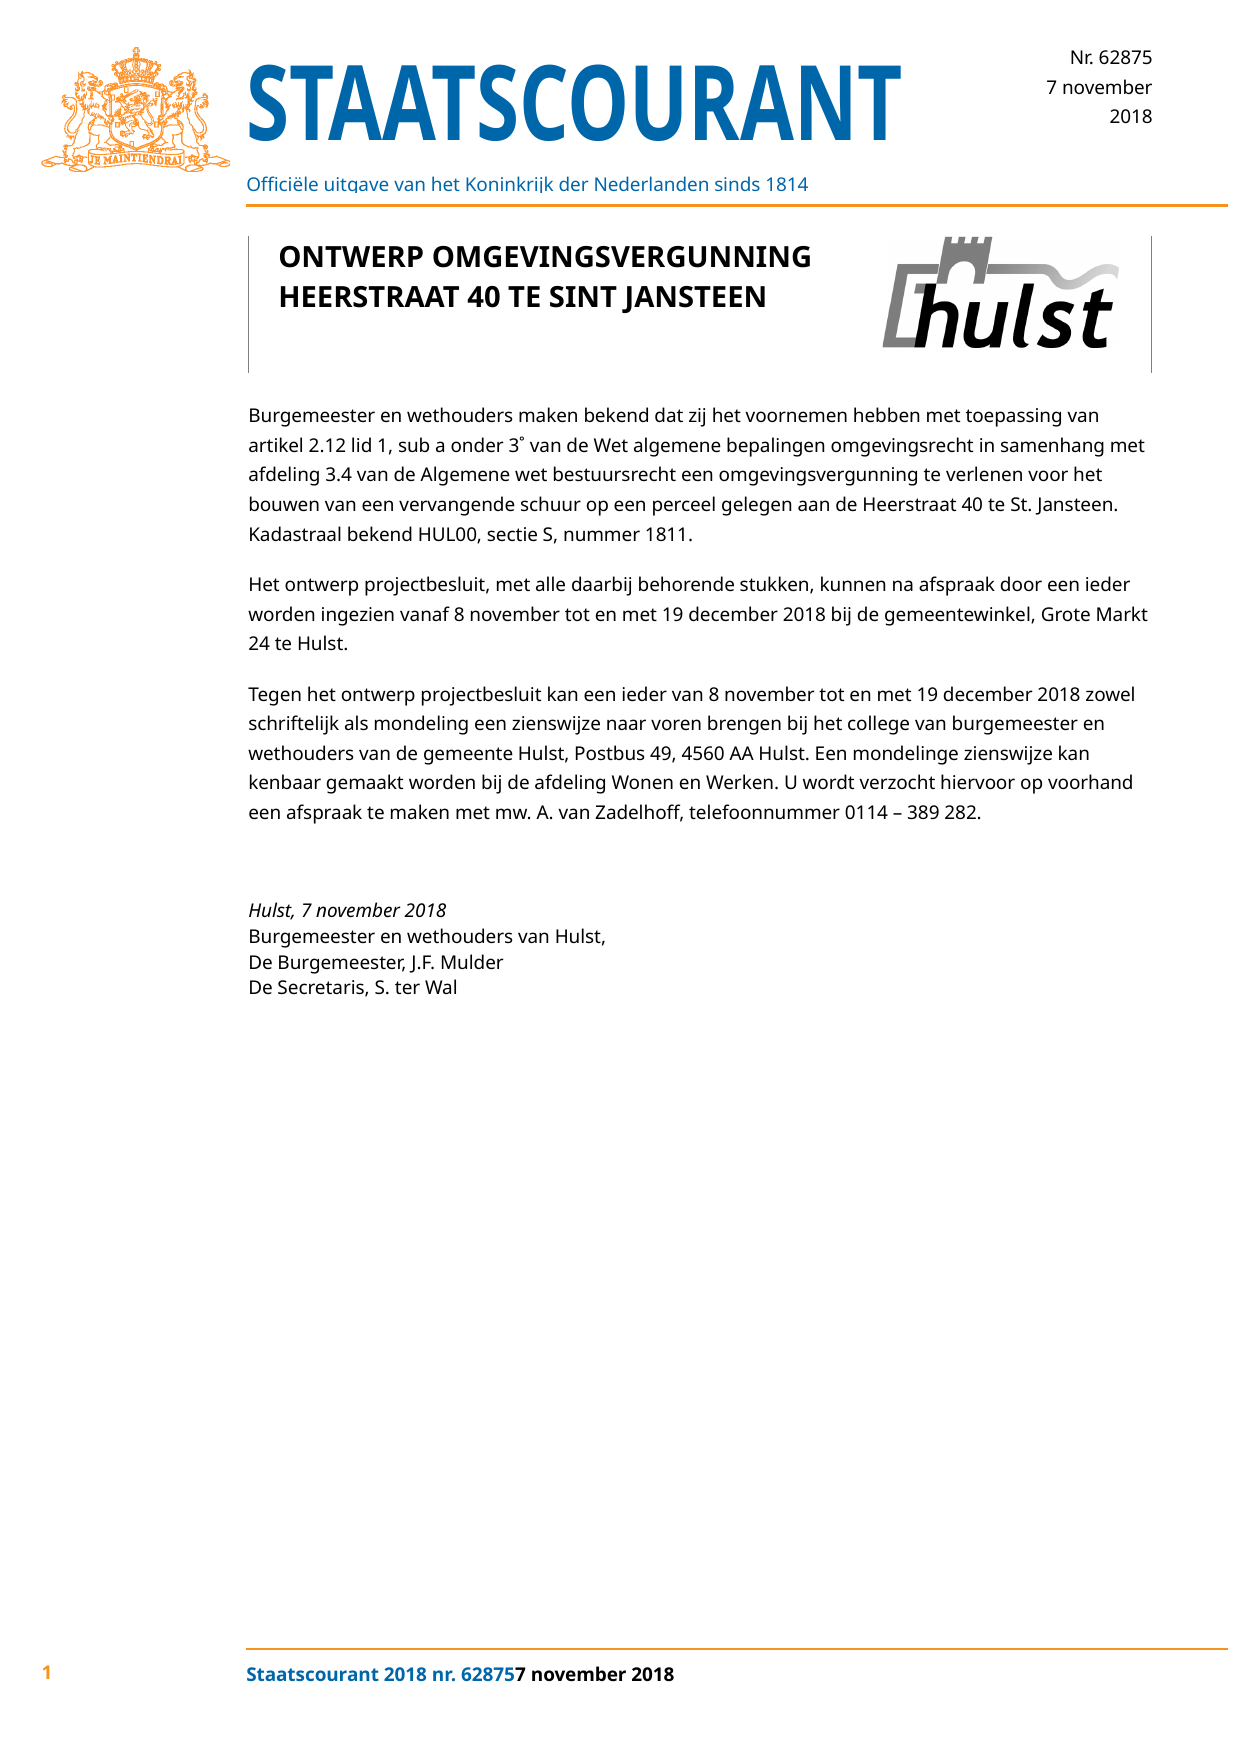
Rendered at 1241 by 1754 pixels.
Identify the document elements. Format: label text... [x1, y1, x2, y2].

table_header [850, 236, 1151, 373]
text Tegen het ontwerp projectbesluit kan een ieder van 8 november tot en met 19 december 2018 zowel schriftelijk als mondeling een zienswijze naar voren brengen bij het college van burgemeester en wethouders van de gemeente Hulst, Postbus 49, 4560 AA Hulst. Een mondelinge zienswijze kan kenbaar gemaakt worden bij de afdeling Wonen en Werken. U wordt verzocht hiervoor op voorhand een afspraak te maken met mw. A. van Zadelhoff, telefoonnummer 0114 – 389 282. [248, 681, 1152, 825]
picture [882, 236, 1119, 348]
text De Secretaris, S. ter Wal [248, 974, 1152, 1000]
picture [41, 47, 231, 172]
text Burgemeester en wethouders van Hulst, [248, 923, 1152, 949]
text Het ontwerp projectbesluit, met alle daarbij behorende stukken, kunnen na afspraak door een ieder worden ingezien vanaf 8 november tot en met 19 december 2018 bij de gemeentewinkel, Grote Markt 24 te Hulst. [248, 571, 1152, 656]
text De Burgemeester, J.F. Mulder [248, 949, 1152, 974]
text Burgemeester en wethouders maken bekend dat zij het voornemen hebben met toepassing van artikel 2.12 lid 1, sub a onder 3˚ van de Wet algemene bepalingen omgevingsrecht in samenhang met afdeling 3.4 van de Algemene wet bestuursrecht een omgevingsvergunning te verlenen voor het bouwen van een vervangende schuur op een perceel gelegen aan de Heerstraat 40 te St. Jansteen. Kadastraal bekend HUL00, sectie S, nummer 1811. [248, 402, 1152, 547]
table_header ONTWERP OMGEVINGSVERGUNNING HEERSTRAAT 40 TE SINT JANSTEEN [249, 236, 850, 373]
text Hulst, 7 november 2018 [248, 897, 1152, 923]
